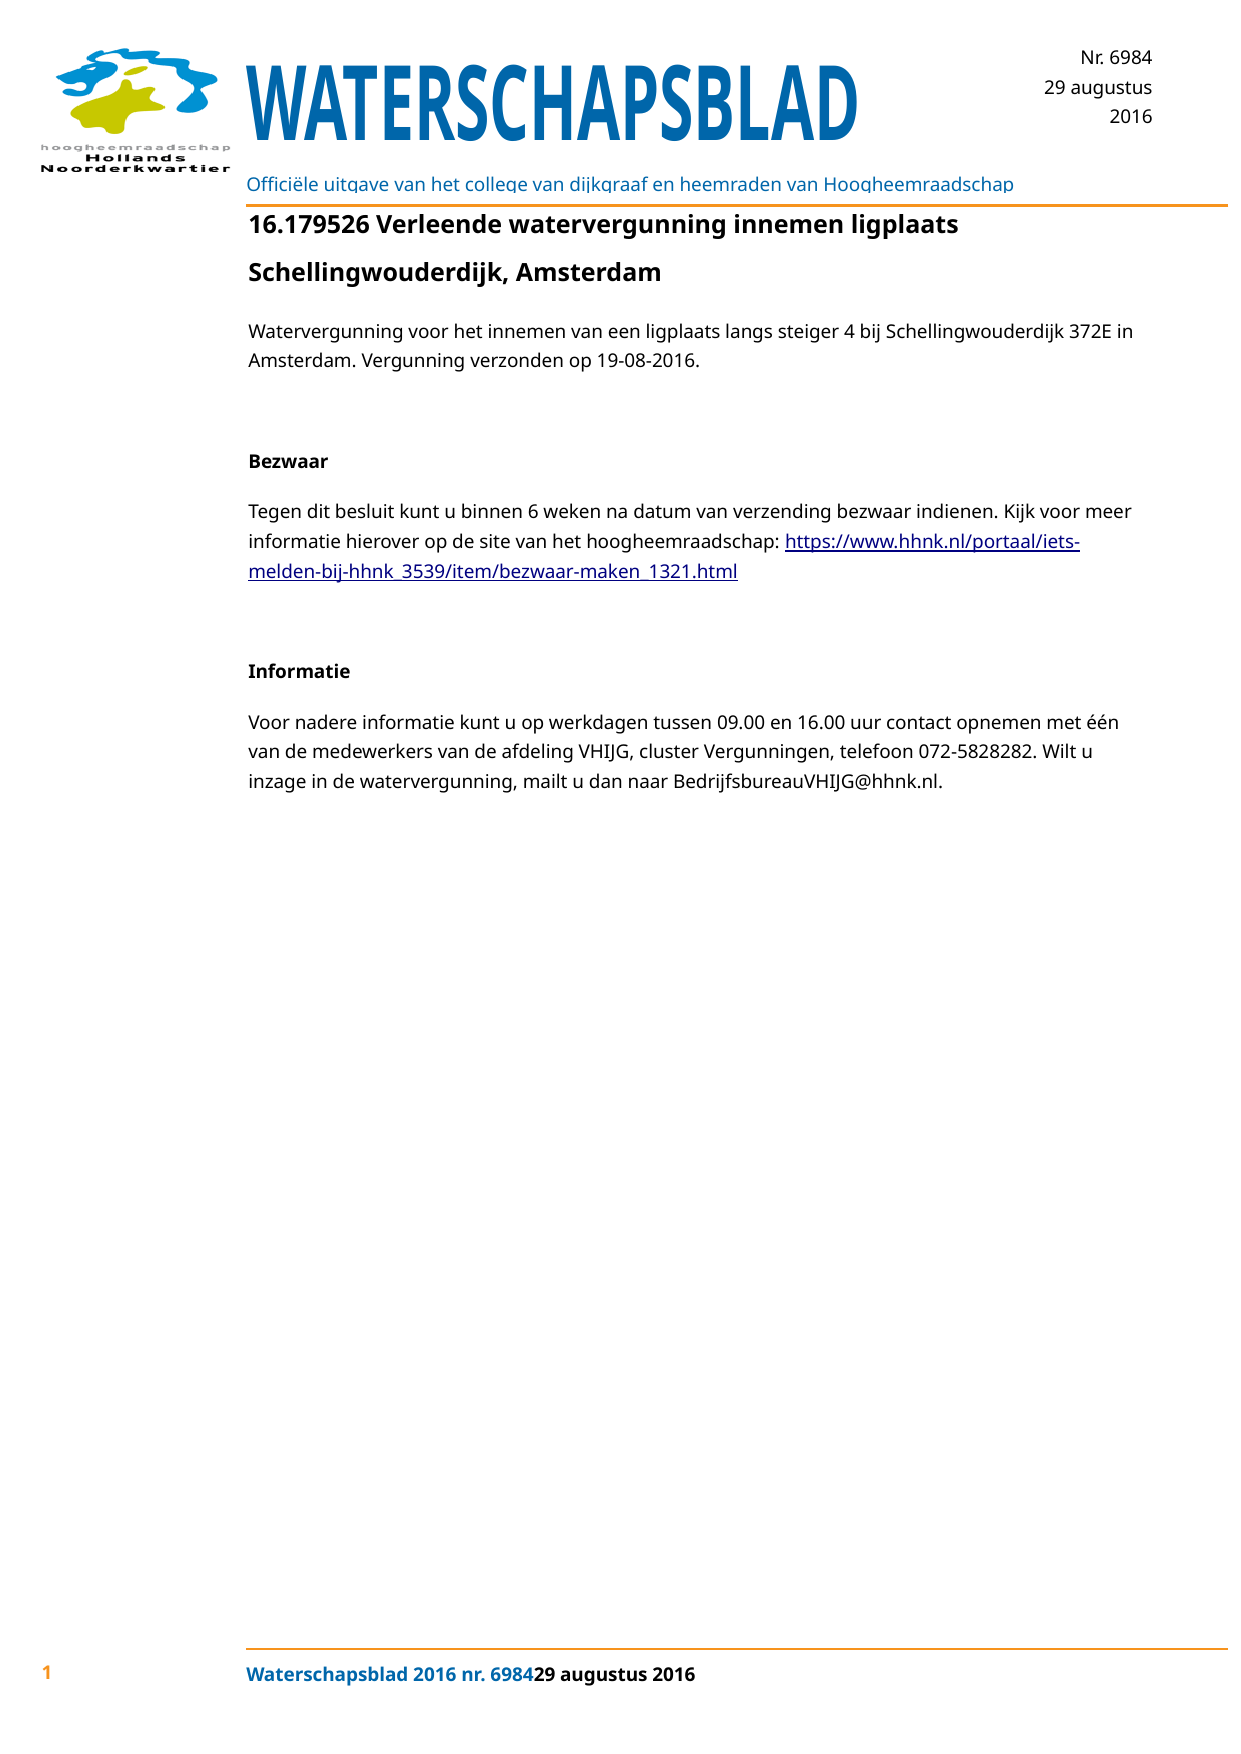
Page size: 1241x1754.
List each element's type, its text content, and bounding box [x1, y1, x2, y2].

text 16.179526 Verleende watervergunning innemen ligplaats Schellingwouderdijk, Amsterdam [248, 207, 1152, 288]
text Watervergunning voor het innemen van een ligplaats langs steiger 4 bij Schellingwouderdijk 372E in Amsterdam. Vergunning verzonden op 19-08-2016. [248, 318, 1152, 373]
text Tegen dit besluit kunt u binnen 6 weken na datum van verzending bezwaar indienen. Kijk voor meer informatie hierover op de site van het hoogheemraadschap: https://www.hhnk.nl/portaal/iets-melden-bij-hhnk_3539/item/bezwaar-maken_1321.html [248, 499, 1152, 584]
text Informatie [248, 659, 1152, 684]
picture [41, 47, 231, 172]
text Voor nadere informatie kunt u op werkdagen tussen 09.00 en 16.00 uur contact opnemen met één van de medewerkers van de afdeling VHIJG, cluster Vergunningen, telefoon 072-5828282. Wilt u inzage in de watervergunning, mailt u dan naar BedrijfsbureauVHIJG@hhnk.nl. [248, 709, 1152, 794]
text Bezwaar [248, 448, 1152, 474]
